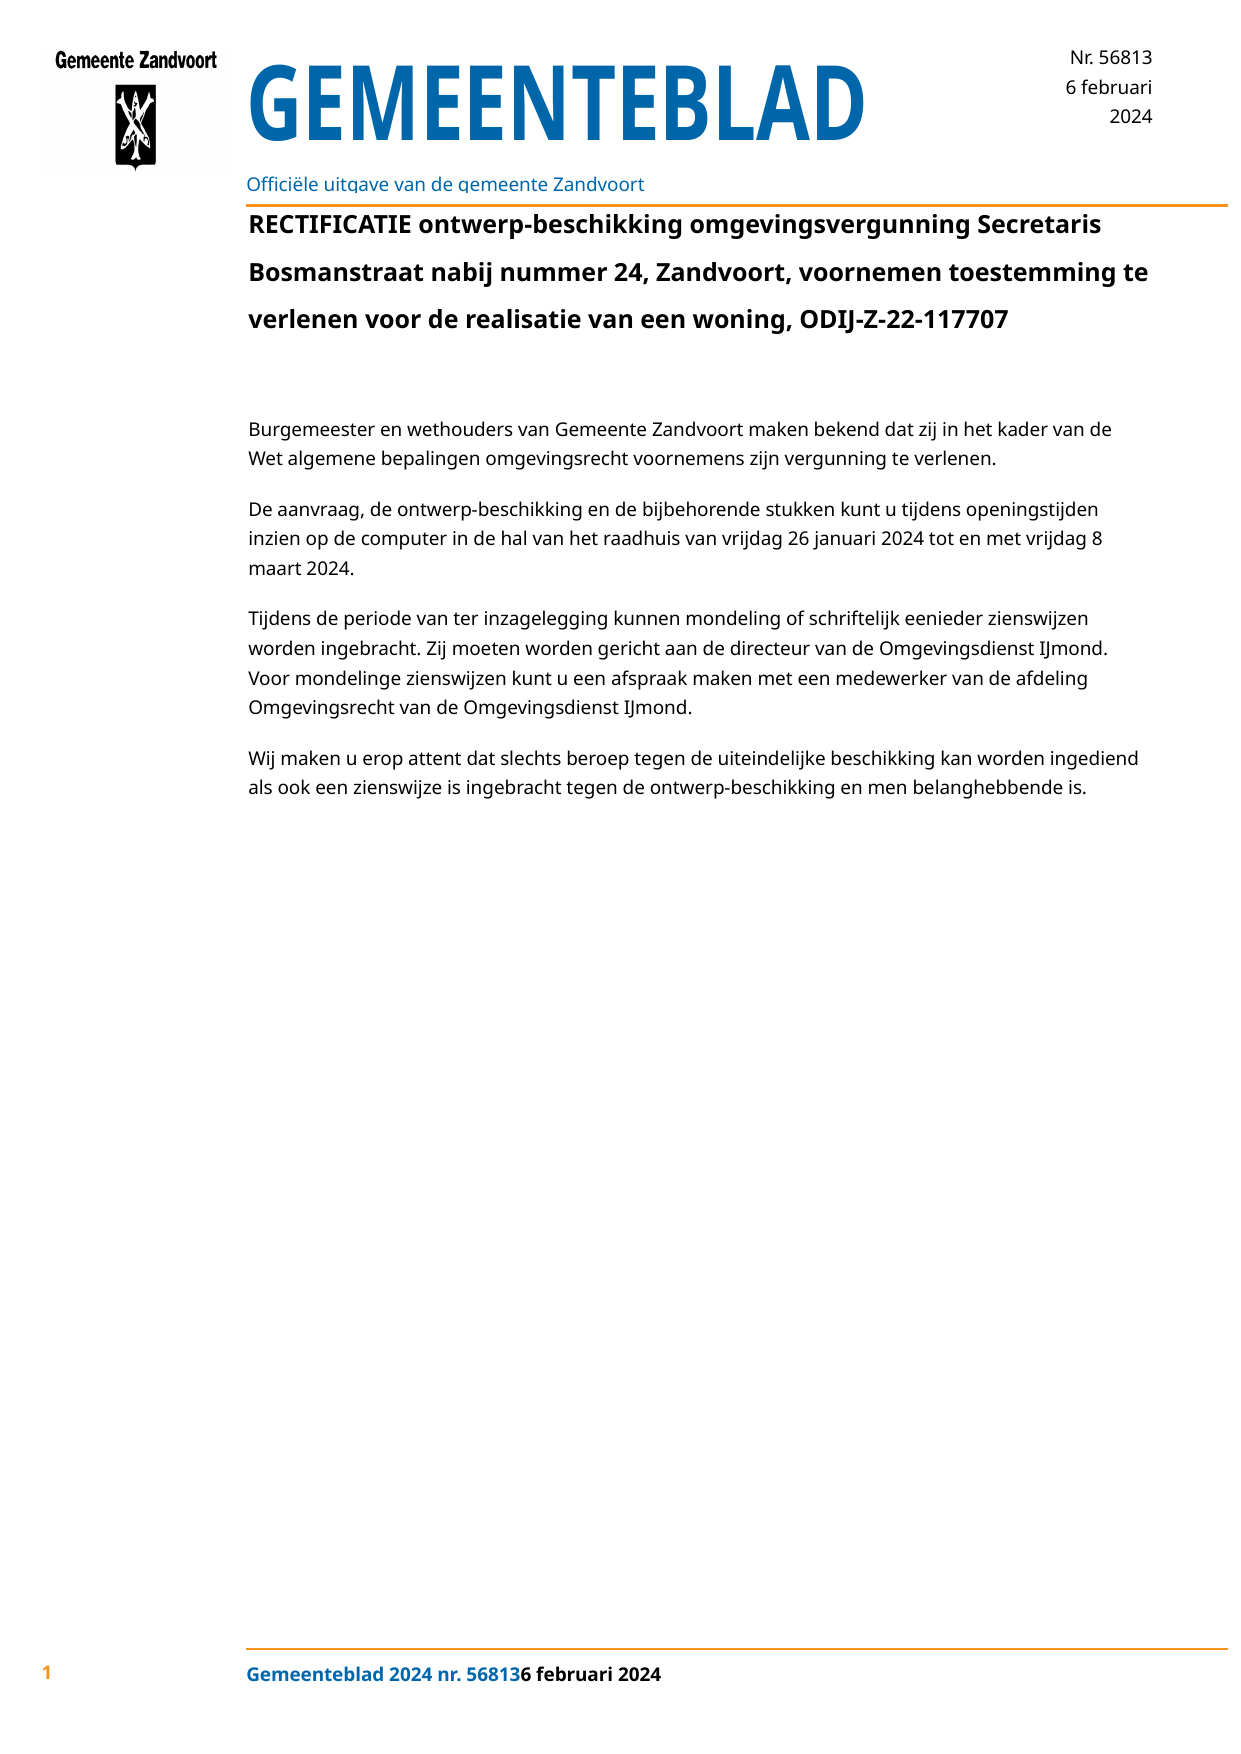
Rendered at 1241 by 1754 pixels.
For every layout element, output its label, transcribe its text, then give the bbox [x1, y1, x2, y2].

text De aanvraag, de ontwerp-beschikking en de bijbehorende stukken kunt u tijdens openingstijden inzien op de computer in de hal van het raadhuis van vrijdag 26 januari 2024 tot en met vrijdag 8 maart 2024. [248, 496, 1152, 581]
text RECTIFICATIE ontwerp-beschikking omgevingsvergunning Secretaris Bosmanstraat nabij nummer 24, Zandvoort, voornemen toestemming te verlenen voor de realisatie van een woning, ODIJ-Z-22-117707 [248, 207, 1152, 336]
text Burgemeester en wethouders van Gemeente Zandvoort maken bekend dat zij in het kader van de Wet algemene bepalingen omgevingsrecht voornemens zijn vergunning te verlenen. [248, 416, 1152, 471]
text Wij maken u erop attent dat slechts beroep tegen de uiteindelijke beschikking kan worden ingediend als ook een zienswijze is ingebracht tegen de ontwerp-beschikking en men belanghebbende is. [248, 745, 1152, 800]
picture [41, 47, 231, 172]
text Tijdens de periode van ter inzagelegging kunnen mondeling of schriftelijk eenieder zienswijzen worden ingebracht. Zij moeten worden gericht aan de directeur van de Omgevingsdienst IJmond. Voor mondelinge zienswijzen kunt u een afspraak maken met een medewerker van de afdeling Omgevingsrecht van de Omgevingsdienst IJmond. [248, 606, 1152, 720]
